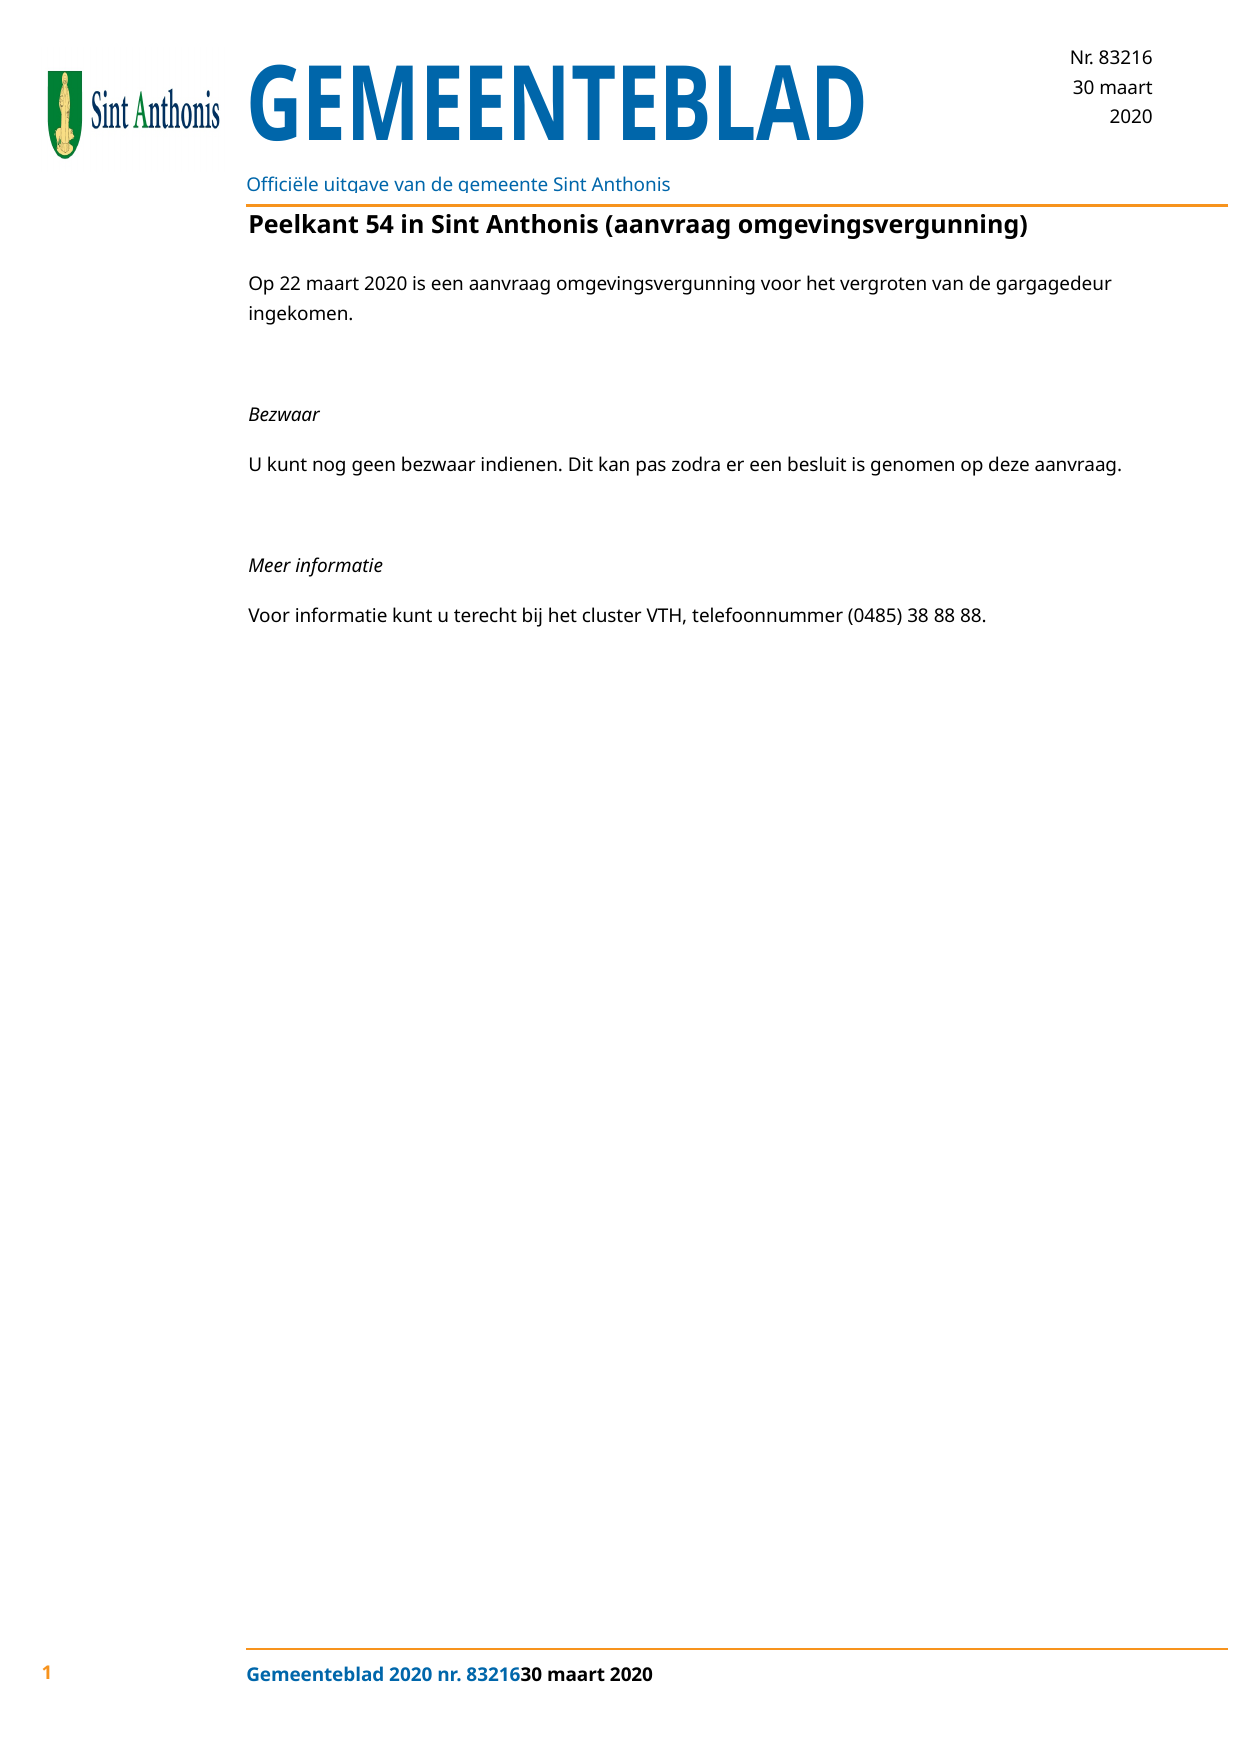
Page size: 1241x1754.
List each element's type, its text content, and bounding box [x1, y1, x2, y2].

text U kunt nog geen bezwaar indienen. Dit kan pas zodra er een besluit is genomen op deze aanvraag. [248, 451, 1152, 477]
text Op 22 maart 2020 is een aanvraag omgevingsvergunning voor het vergroten van de gargagedeur ingekomen. [248, 270, 1152, 326]
text Voor informatie kunt u terecht bij het cluster VTH, telefoonnummer (0485) 38 88 88. [248, 602, 1152, 628]
text Meer informatie [248, 552, 1152, 578]
picture [41, 47, 231, 172]
text Peelkant 54 in Sint Anthonis (aanvraag omgevingsvergunning) [248, 207, 1152, 241]
text Bezwaar [248, 401, 1152, 426]
